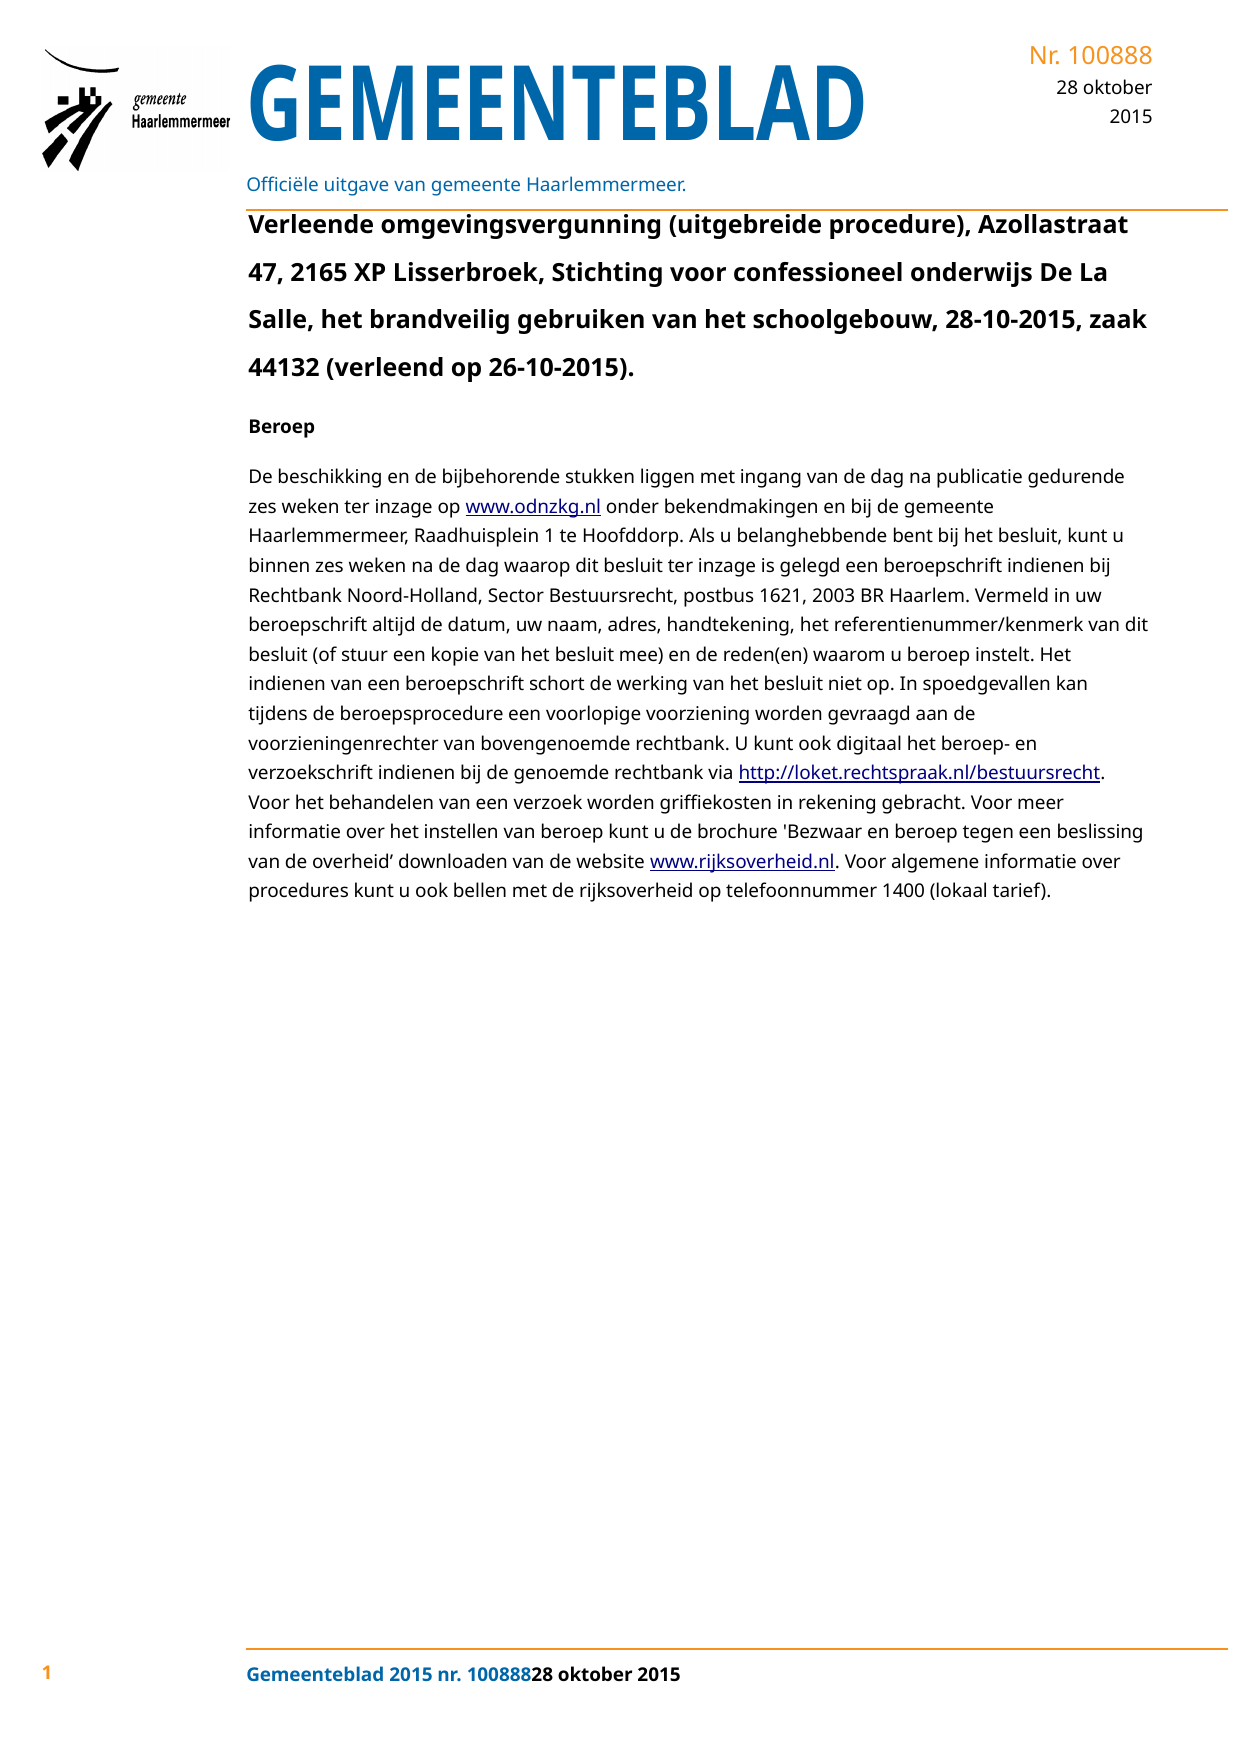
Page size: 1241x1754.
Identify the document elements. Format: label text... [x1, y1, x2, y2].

text De beschikking en de bijbehorende stukken liggen met ingang van de dag na publicatie gedurende zes weken ter inzage op www.odnzkg.nl onder bekendmakingen en bij de gemeente Haarlemmermeer, Raadhuisplein 1 te Hoofddorp. Als u belanghebbende bent bij het besluit, kunt u binnen zes weken na de dag waarop dit besluit ter inzage is gelegd een beroepschrift indienen bij Rechtbank Noord-Holland, Sector Bestuursrecht, postbus 1621, 2003 BR Haarlem. Vermeld in uw beroepschrift altijd de datum, uw naam, adres, handtekening, het referentienummer/kenmerk van dit besluit (of stuur een kopie van het besluit mee) en de reden(en) waarom u beroep instelt. Het indienen van een beroepschrift schort de werking van het besluit niet op. In spoedgevallen kan tijdens de beroepsprocedure een voorlopige voorziening worden gevraagd aan de voorzieningenrechter van bovengenoemde rechtbank. U kunt ook digitaal het beroep- en verzoekschrift indienen bij de genoemde rechtbank via http://loket.rechtspraak.nl/bestuursrecht. Voor het behandelen van een verzoek worden griffiekosten in rekening gebracht. Voor meer informatie over het instellen van beroep kunt u de brochure 'Bezwaar en beroep tegen een beslissing van de overheid’ downloaden van de website www.rijksoverheid.nl. Voor algemene informatie over procedures kunt u ook bellen met de rijksoverheid op telefoonnummer 1400 (lokaal tarief). [248, 463, 1152, 903]
text Beroep [248, 413, 1152, 439]
picture [41, 47, 231, 172]
text Verleende omgevingsvergunning (uitgebreide procedure), Azollastraat 47, 2165 XP Lisserbroek, Stichting voor confessioneel onderwijs De La Salle, het brandveilig gebruiken van het schoolgebouw, 28-10-2015, zaak 44132 (verleend op 26-10-2015). [248, 211, 1152, 384]
